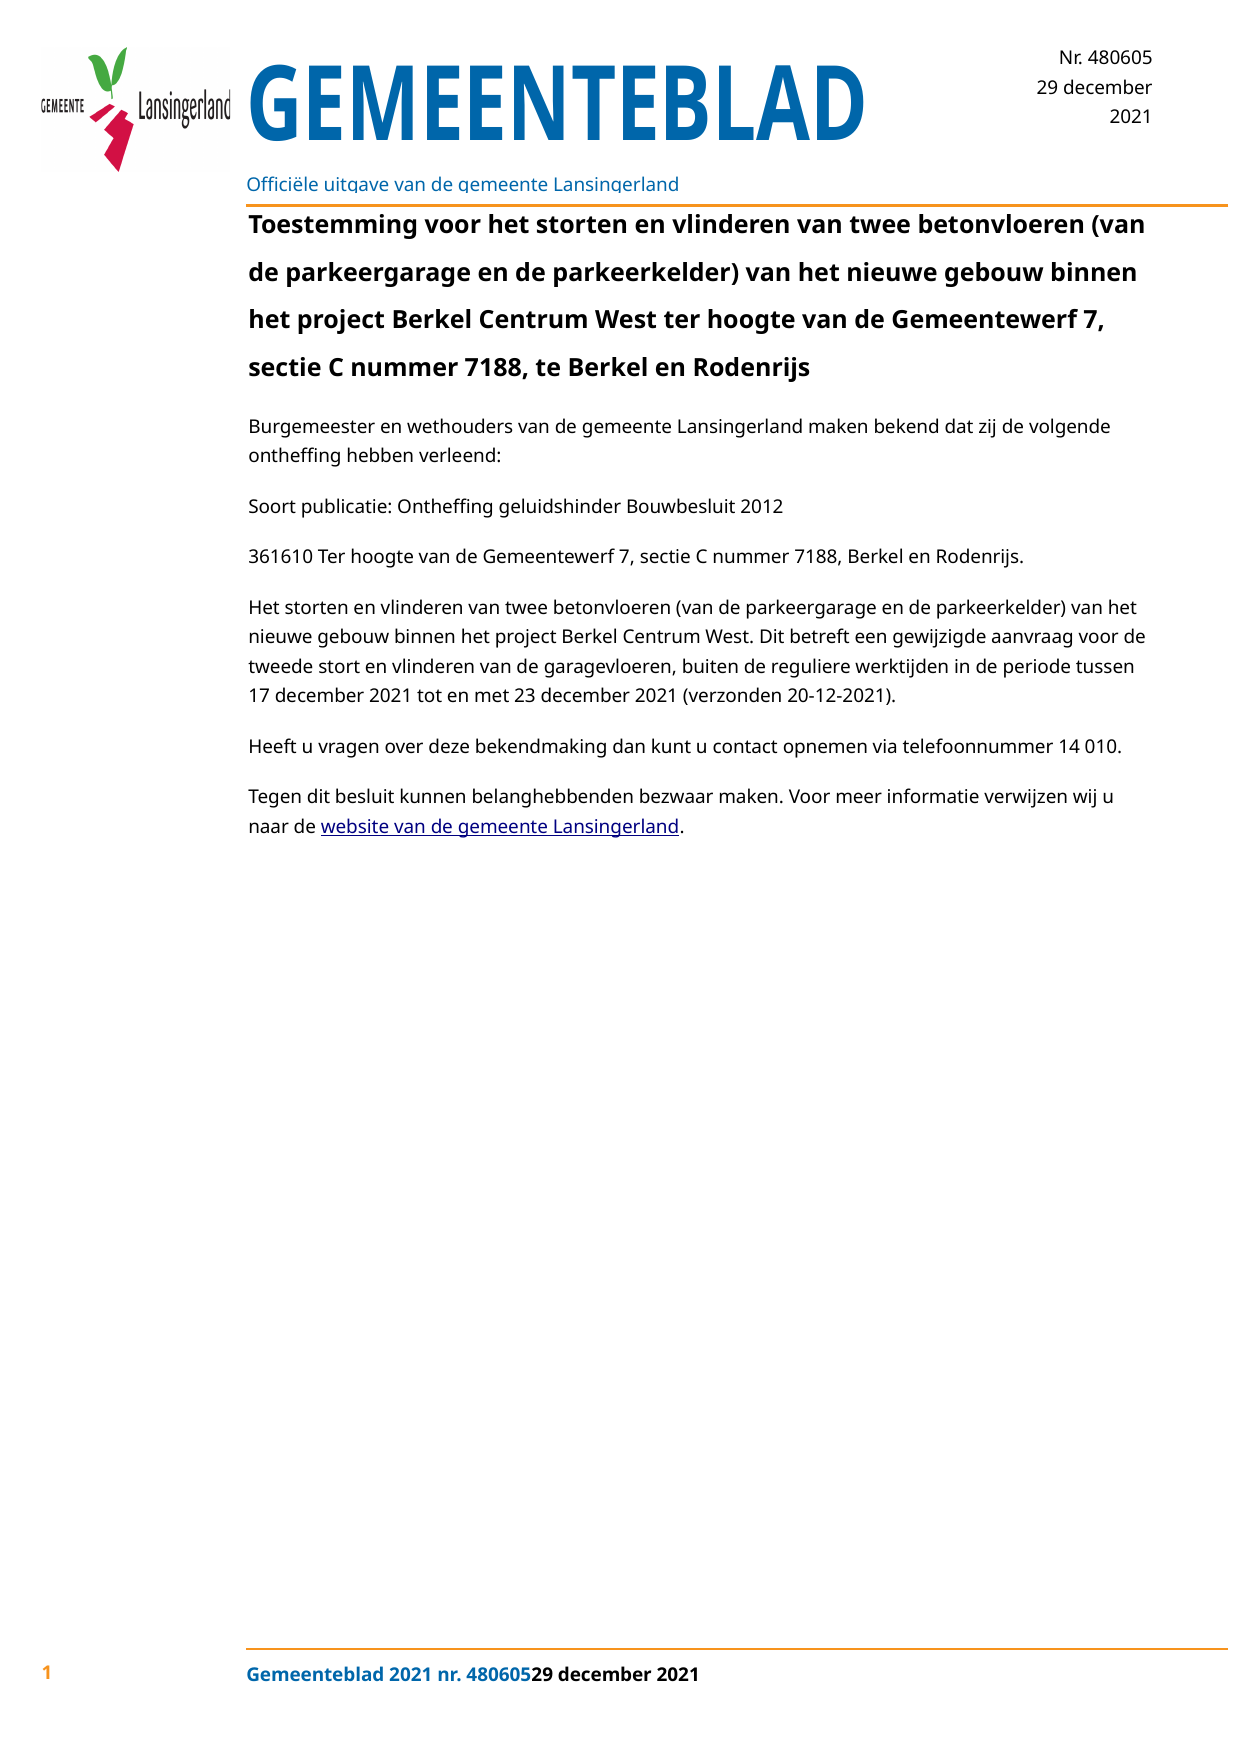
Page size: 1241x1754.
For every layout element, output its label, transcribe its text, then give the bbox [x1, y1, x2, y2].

text Burgemeester en wethouders van de gemeente Lansingerland maken bekend dat zij de volgende ontheffing hebben verleend: [248, 413, 1152, 468]
text Tegen dit besluit kunnen belanghebbenden bezwaar maken. Voor meer informatie verwijzen wij u naar de website van de gemeente Lansingerland. [248, 783, 1152, 839]
text Heeft u vragen over deze bekendmaking dan kunt u contact opnemen via telefoonnummer 14 010. [248, 733, 1152, 759]
text Het storten en vlinderen van twee betonvloeren (van de parkeergarage en de parkeerkelder) van het nieuwe gebouw binnen het project Berkel Centrum West. Dit betreft een gewijzigde aanvraag voor de tweede stort en vlinderen van de garagevloeren, buiten de reguliere werktijden in de periode tussen 17 december 2021 tot en met 23 december 2021 (verzonden 20-12-2021). [248, 594, 1152, 708]
text Soort publicatie: Ontheffing geluidshinder Bouwbesluit 2012 [248, 493, 1152, 519]
text 361610 Ter hoogte van de Gemeentewerf 7, sectie C nummer 7188, Berkel en Rodenrijs. [248, 543, 1152, 569]
text Toestemming voor het storten en vlinderen van twee betonvloeren (van de parkeergarage en de parkeerkelder) van het nieuwe gebouw binnen het project Berkel Centrum West ter hoogte van de Gemeentewerf 7, sectie C nummer 7188, te Berkel en Rodenrijs [248, 207, 1152, 384]
picture [41, 47, 231, 172]
